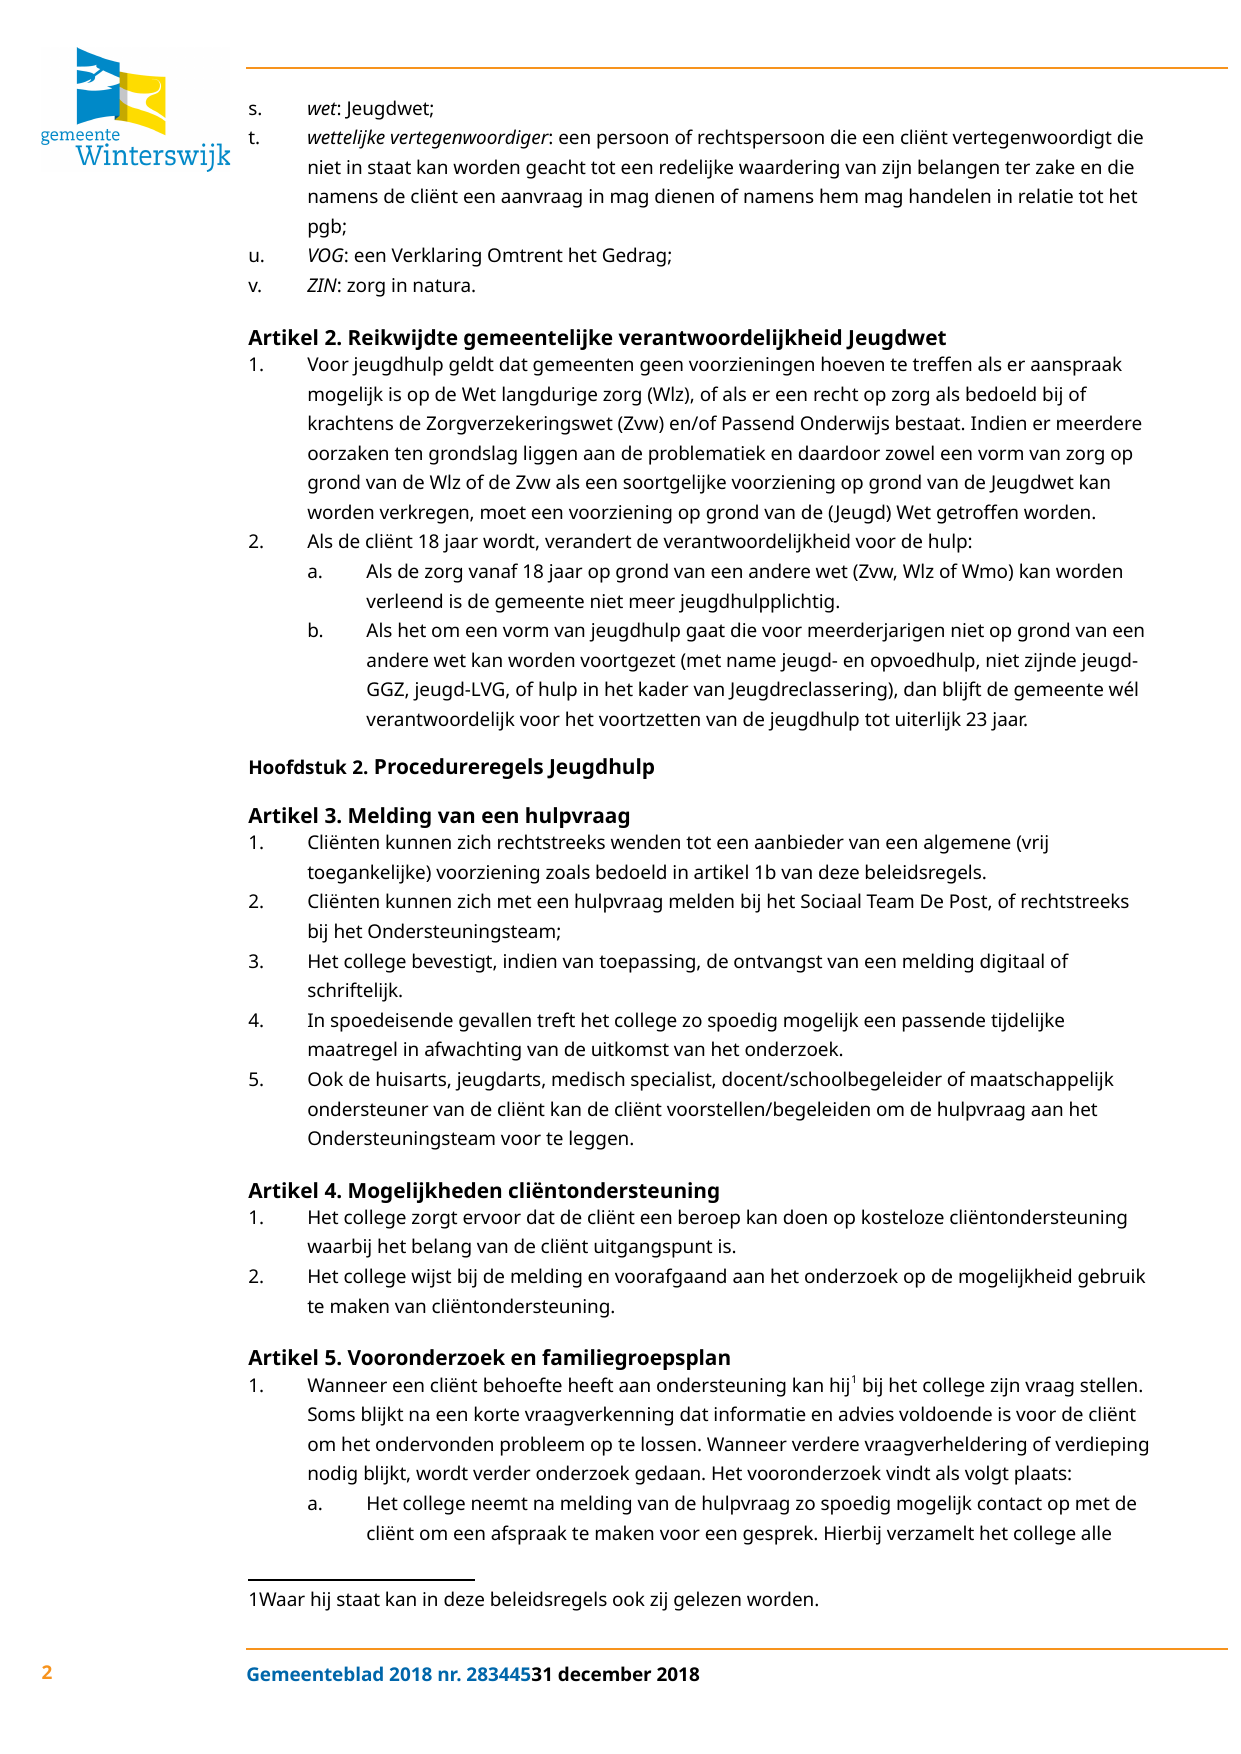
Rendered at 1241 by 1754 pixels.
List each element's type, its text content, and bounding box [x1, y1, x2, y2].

text Hoofdstuk 2. Procedureregels Jeugdhulp [248, 752, 1152, 780]
text Artikel 3. Melding van een hulpvraag [248, 801, 1152, 829]
list Cliënten kunnen zich met een hulpvraag melden bij het Sociaal Team De Post, of rechtstreeks bij het Ondersteuningsteam; [248, 889, 1152, 944]
text Artikel 5. Vooronderzoek en familiegroepsplan [248, 1343, 1152, 1372]
list Wanneer een cliënt behoefte heeft aan ondersteuning kan hij bij het college zijn vraag stellen. Soms blijkt na een korte vraagverkenning dat informatie en advies voldoende is voor de cliënt om het ondervonden probleem op te lossen. Wanneer verdere vraagverheldering of verdieping nodig blijkt, wordt verder onderzoek gedaan. Het vooronderzoek vindt als volgt plaats: [248, 1372, 1152, 1486]
text Artikel 4. Mogelijkheden cliëntondersteuning [248, 1176, 1152, 1204]
picture [41, 47, 231, 172]
list wet: Jeugdwet; [248, 95, 1152, 121]
list Het college bevestigt, indien van toepassing, de ontvangst van een melding digitaal of schriftelijk. [248, 948, 1152, 1003]
list Als het om een vorm van jeugdhulp gaat die voor meerderjarigen niet op grond van een andere wet kan worden voortgezet (met name jeugd- en opvoedhulp, niet zijnde jeugd- GGZ, jeugd-LVG, of hulp in het kader van Jeugdreclassering), dan blijft de gemeente wél verantwoordelijk voor het voortzetten van de jeugdhulp tot uiterlijk 23 jaar. [307, 617, 1152, 732]
list Het college wijst bij de melding en voorafgaand aan het onderzoek op de mogelijkheid gebruik te maken van cliëntondersteuning. [248, 1263, 1152, 1319]
list Het college zorgt ervoor dat de cliënt een beroep kan doen op kosteloze cliëntondersteuning waarbij het belang van de cliënt uitgangspunt is. [248, 1204, 1152, 1259]
list Waar hij staat kan in deze beleidsregels ook zij gelezen worden. [248, 1586, 1152, 1612]
list Het college neemt na melding van de hulpvraag zo spoedig mogelijk contact op met de cliënt om een afspraak te maken voor een gesprek. Hierbij verzamelt het college alle [307, 1490, 1152, 1545]
list Ook de huisarts, jeugdarts, medisch specialist, docent/schoolbegeleider of maatschappelijk ondersteuner van de cliënt kan de cliënt voorstellen/begeleiden om de hulpvraag aan het Ondersteuningsteam voor te leggen. [248, 1066, 1152, 1151]
picture [225, 153, 231, 162]
list In spoedeisende gevallen treft het college zo spoedig mogelijk een passende tijdelijke maatregel in afwachting van de uitkomst van het onderzoek. [248, 1007, 1152, 1062]
list Als de cliënt 18 jaar wordt, verandert de verantwoordelijkheid voor de hulp: [248, 529, 1152, 554]
list wettelijke vertegenwoordiger: een persoon of rechtspersoon die een cliënt vertegenwoordigt die niet in staat kan worden geacht tot een redelijke waardering van zijn belangen ter zake en die namens de cliënt een aanvraag in mag dienen of namens hem mag handelen in relatie tot het pgb; [248, 124, 1152, 239]
list Voor jeugdhulp geldt dat gemeenten geen voorzieningen hoeven te treffen als er aanspraak mogelijk is op de Wet langdurige zorg (Wlz), of als er een recht op zorg als bedoeld bij of krachtens de Zorgverzekeringswet (Zvw) en/of Passend Onderwijs bestaat. Indien er meerdere oorzaken ten grondslag liggen aan de problematiek en daardoor zowel een vorm van zorg op grond van de Wlz of de Zvw als een soortgelijke voorziening op grond van de Jeugdwet kan worden verkregen, moet een voorziening op grond van de (Jeugd) Wet getroffen worden. [248, 351, 1152, 525]
text Artikel 2. Reikwijdte gemeentelijke verantwoordelijkheid Jeugdwet [248, 323, 1152, 351]
list ZIN: zorg in natura. [248, 272, 1152, 298]
list Als de zorg vanaf 18 jaar op grond van een andere wet (Zvw, Wlz of Wmo) kan worden verleend is de gemeente niet meer jeugdhulpplichtig. [307, 558, 1152, 613]
list Cliënten kunnen zich rechtstreeks wenden tot een aanbieder van een algemene (vrij toegankelijke) voorziening zoals bedoeld in artikel 1b van deze beleidsregels. [248, 829, 1152, 885]
list VOG: een Verklaring Omtrent het Gedrag; [248, 243, 1152, 268]
